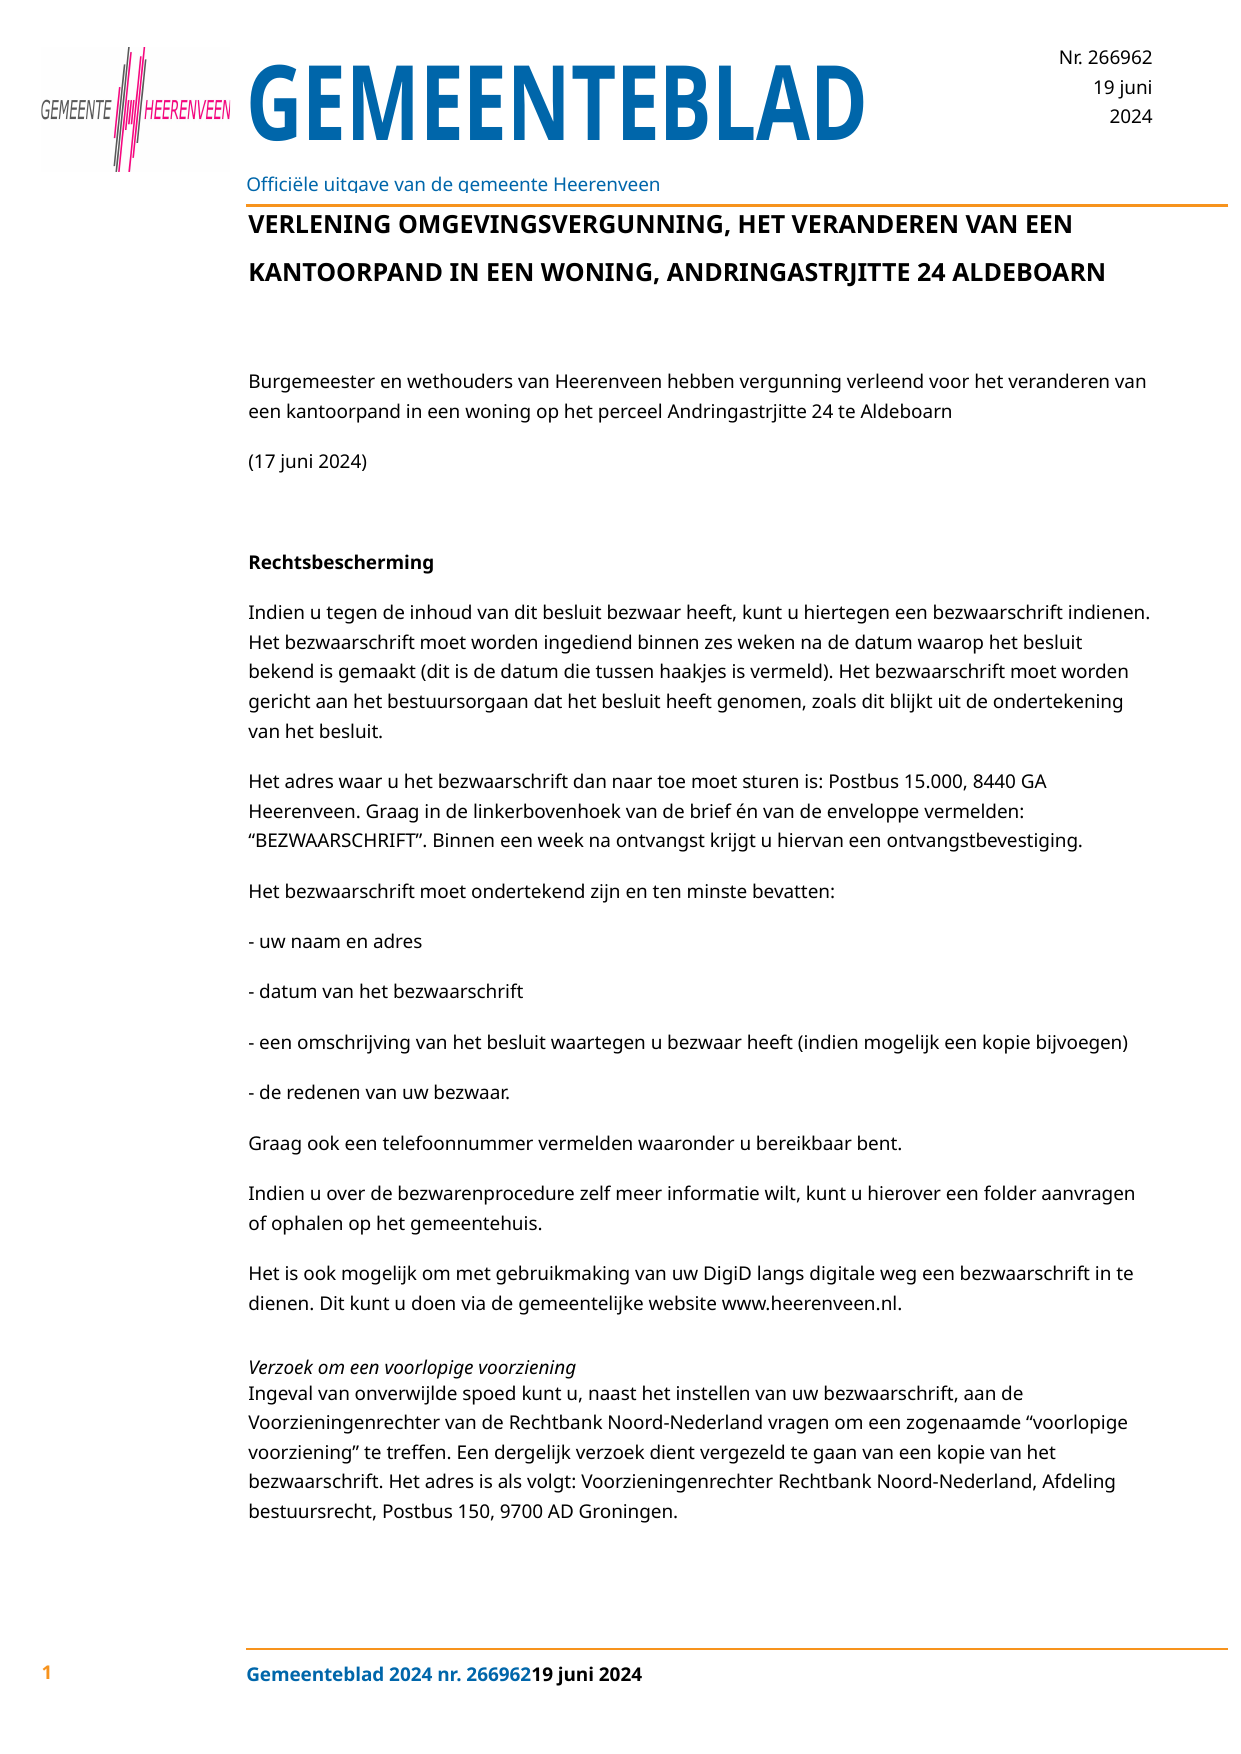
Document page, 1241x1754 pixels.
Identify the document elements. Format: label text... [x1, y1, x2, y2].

text Het is ook mogelijk om met gebruikmaking van uw DigiD langs digitale weg een bezwaarschrift in te dienen. Dit kunt u doen via de gemeentelijke website www.heerenveen.nl. [248, 1260, 1152, 1316]
text - de redenen van uw bezwaar. [248, 1079, 1152, 1105]
text Indien u over de bezwarenprocedure zelf meer informatie wilt, kunt u hierover een folder aanvragen of ophalen op het gemeentehuis. [248, 1180, 1152, 1236]
text - datum van het bezwaarschrift [248, 979, 1152, 1004]
text Indien u tegen de inhoud van dit besluit bezwaar heeft, kunt u hiertegen een bezwaarschrift indienen. Het bezwaarschrift moet worden ingediend binnen zes weken na de datum waarop het besluit bekend is gemaakt (dit is de datum die tussen haakjes is vermeld). Het bezwaarschrift moet worden gericht aan het bestuursorgaan dat het besluit heeft genomen, zoals dit blijkt uit de ondertekening van het besluit. [248, 599, 1152, 744]
text Rechtsbescherming [248, 549, 1152, 575]
text Graag ook een telefoonnummer vermelden waaronder u bereikbaar bent. [248, 1130, 1152, 1156]
text (17 juni 2024) [248, 448, 1152, 474]
text Het adres waar u het bezwaarschrift dan naar toe moet sturen is: Postbus 15.000, 8440 GA Heerenveen. Graag in de linkerbovenhoek van de brief én van de enveloppe vermelden: “BEZWAARSCHRIFT”. Binnen een week na ontvangst krijgt u hiervan een ontvangstbevestiging. [248, 768, 1152, 853]
text Ingeval van onverwijlde spoed kunt u, naast het instellen van uw bezwaarschrift, aan de Voorzieningenrechter van de Rechtbank Noord-Nederland vragen om een zogenaamde “voorlopige voorziening” te treffen. Een dergelijk verzoek dient vergezeld te gaan van een kopie van het bezwaarschrift. Het adres is als volgt: Voorzieningenrechter Rechtbank Noord-Nederland, Afdeling bestuursrecht, Postbus 150, 9700 AD Groningen. [248, 1380, 1152, 1524]
text - uw naam en adres [248, 928, 1152, 954]
picture [41, 47, 231, 172]
text Verzoek om een voorlopige voorziening [248, 1354, 1152, 1380]
text Het bezwaarschrift moet ondertekend zijn en ten minste bevatten: [248, 878, 1152, 904]
text VERLENING OMGEVINGSVERGUNNING, HET VERANDEREN VAN EEN KANTOORPAND IN EEN WONING, ANDRINGASTRJITTE 24 ALDEBOARN [248, 207, 1152, 288]
text Burgemeester en wethouders van Heerenveen hebben vergunning verleend voor het veranderen van een kantoorpand in een woning op het perceel Andringastrjitte 24 te Aldeboarn [248, 368, 1152, 424]
text - een omschrijving van het besluit waartegen u bezwaar heeft (indien mogelijk een kopie bijvoegen) [248, 1029, 1152, 1055]
